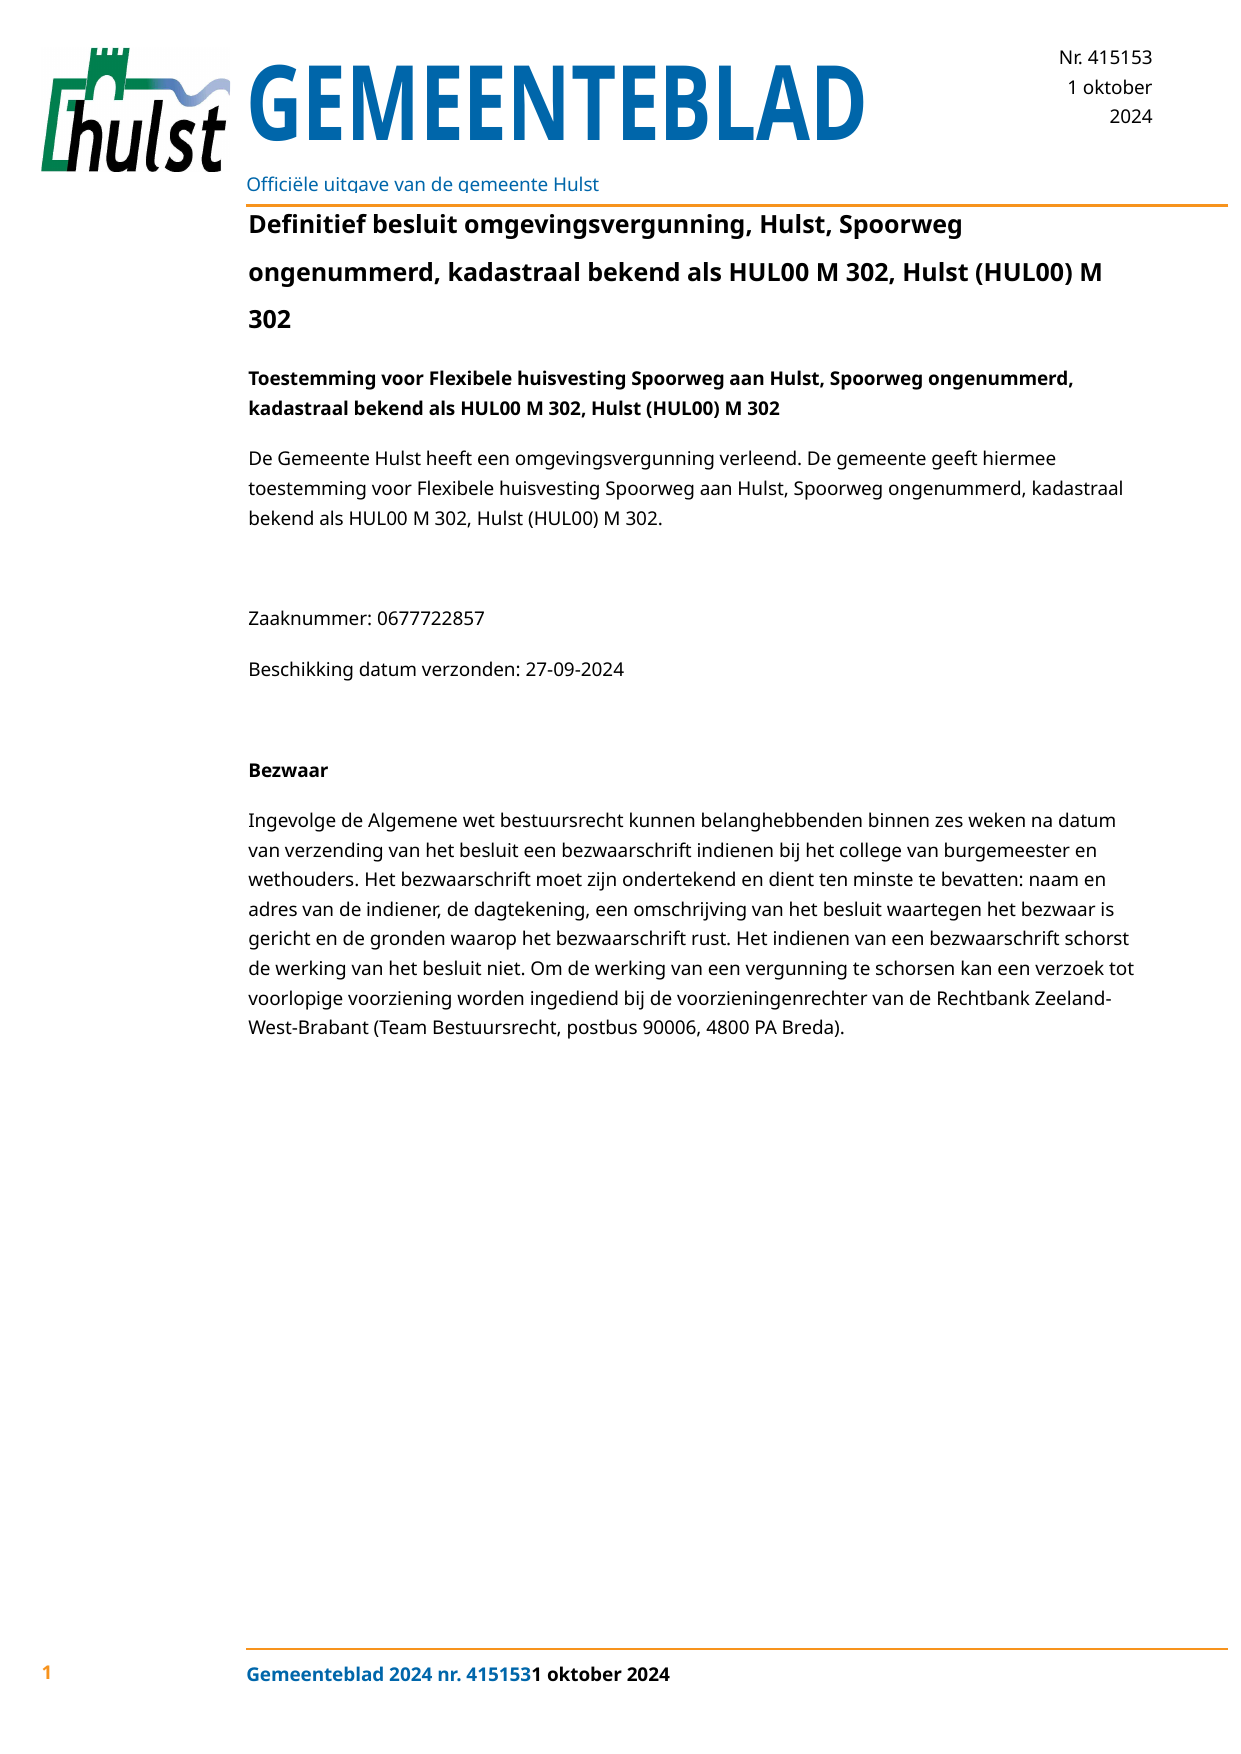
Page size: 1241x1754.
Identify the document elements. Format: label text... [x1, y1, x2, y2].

text Bezwaar [248, 757, 1152, 782]
text Ingevolge de Algemene wet bestuursrecht kunnen belanghebbenden binnen zes weken na datum van verzending van het besluit een bezwaarschrift indienen bij het college van burgemeester en wethouders. Het bezwaarschrift moet zijn ondertekend en dient ten minste te bevatten: naam en adres van de indiener, de dagtekening, een omschrijving van het besluit waartegen het bezwaar is gericht en de gronden waarop het bezwaarschrift rust. Het indienen van een bezwaarschrift schorst de werking van het besluit niet. Om de werking van een vergunning te schorsen kan een verzoek tot voorlopige voorziening worden ingediend bij de voorzieningenrechter van de Rechtbank Zeeland-West-Brabant (Team Bestuursrecht, postbus 90006, 4800 PA Breda). [248, 807, 1152, 1040]
text Toestemming voor Flexibele huisvesting Spoorweg aan Hulst, Spoorweg ongenummerd, kadastraal bekend als HUL00 M 302, Hulst (HUL00) M 302 [248, 366, 1152, 421]
text Definitief besluit omgevingsvergunning, Hulst, Spoorweg ongenummerd, kadastraal bekend als HUL00 M 302, Hulst (HUL00) M 302 [248, 207, 1152, 336]
text Beschikking datum verzonden: 27-09-2024 [248, 656, 1152, 682]
picture [41, 47, 231, 172]
text Zaaknummer: 0677722857 [248, 606, 1152, 631]
text De Gemeente Hulst heeft een omgevingsvergunning verleend. De gemeente geeft hiermee toestemming voor Flexibele huisvesting Spoorweg aan Hulst, Spoorweg ongenummerd, kadastraal bekend als HUL00 M 302, Hulst (HUL00) M 302. [248, 446, 1152, 530]
